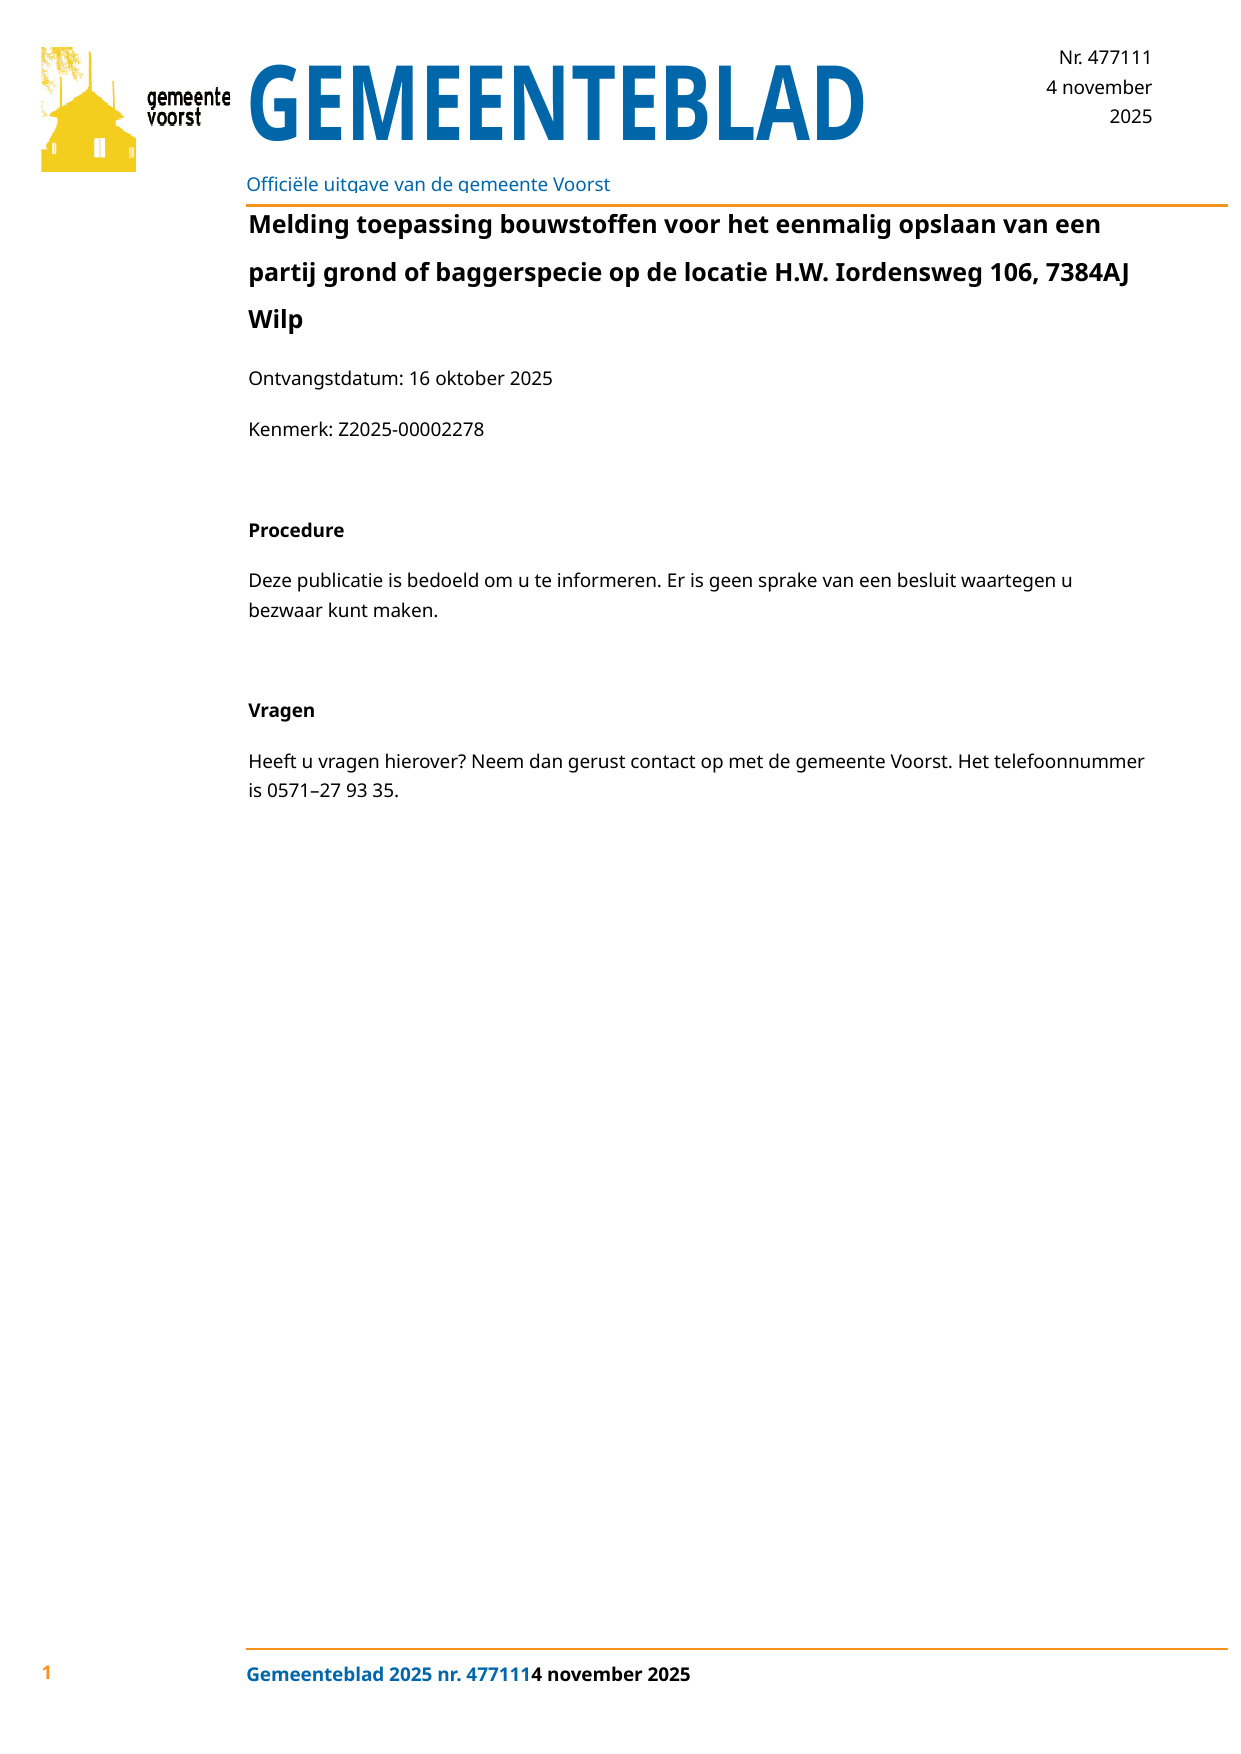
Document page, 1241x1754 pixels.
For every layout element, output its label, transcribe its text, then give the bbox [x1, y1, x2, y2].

text Procedure [248, 517, 1152, 542]
text Melding toepassing bouwstoffen voor het eenmalig opslaan van een partij grond of baggerspecie op de locatie H.W. Iordensweg 106, 7384AJ Wilp [248, 207, 1152, 336]
text Kenmerk: Z2025-00002278 [248, 416, 1152, 442]
text Vragen [248, 698, 1152, 723]
text Deze publicatie is bedoeld om u te informeren. Er is geen sprake van een besluit waartegen u bezwaar kunt maken. [248, 567, 1152, 622]
text Ontvangstdatum: 16 oktober 2025 [248, 366, 1152, 391]
text Heeft u vragen hierover? Neem dan gerust contact op met de gemeente Voorst. Het telefoonnummer is 0571–27 93 35. [248, 748, 1152, 803]
picture [41, 47, 231, 172]
